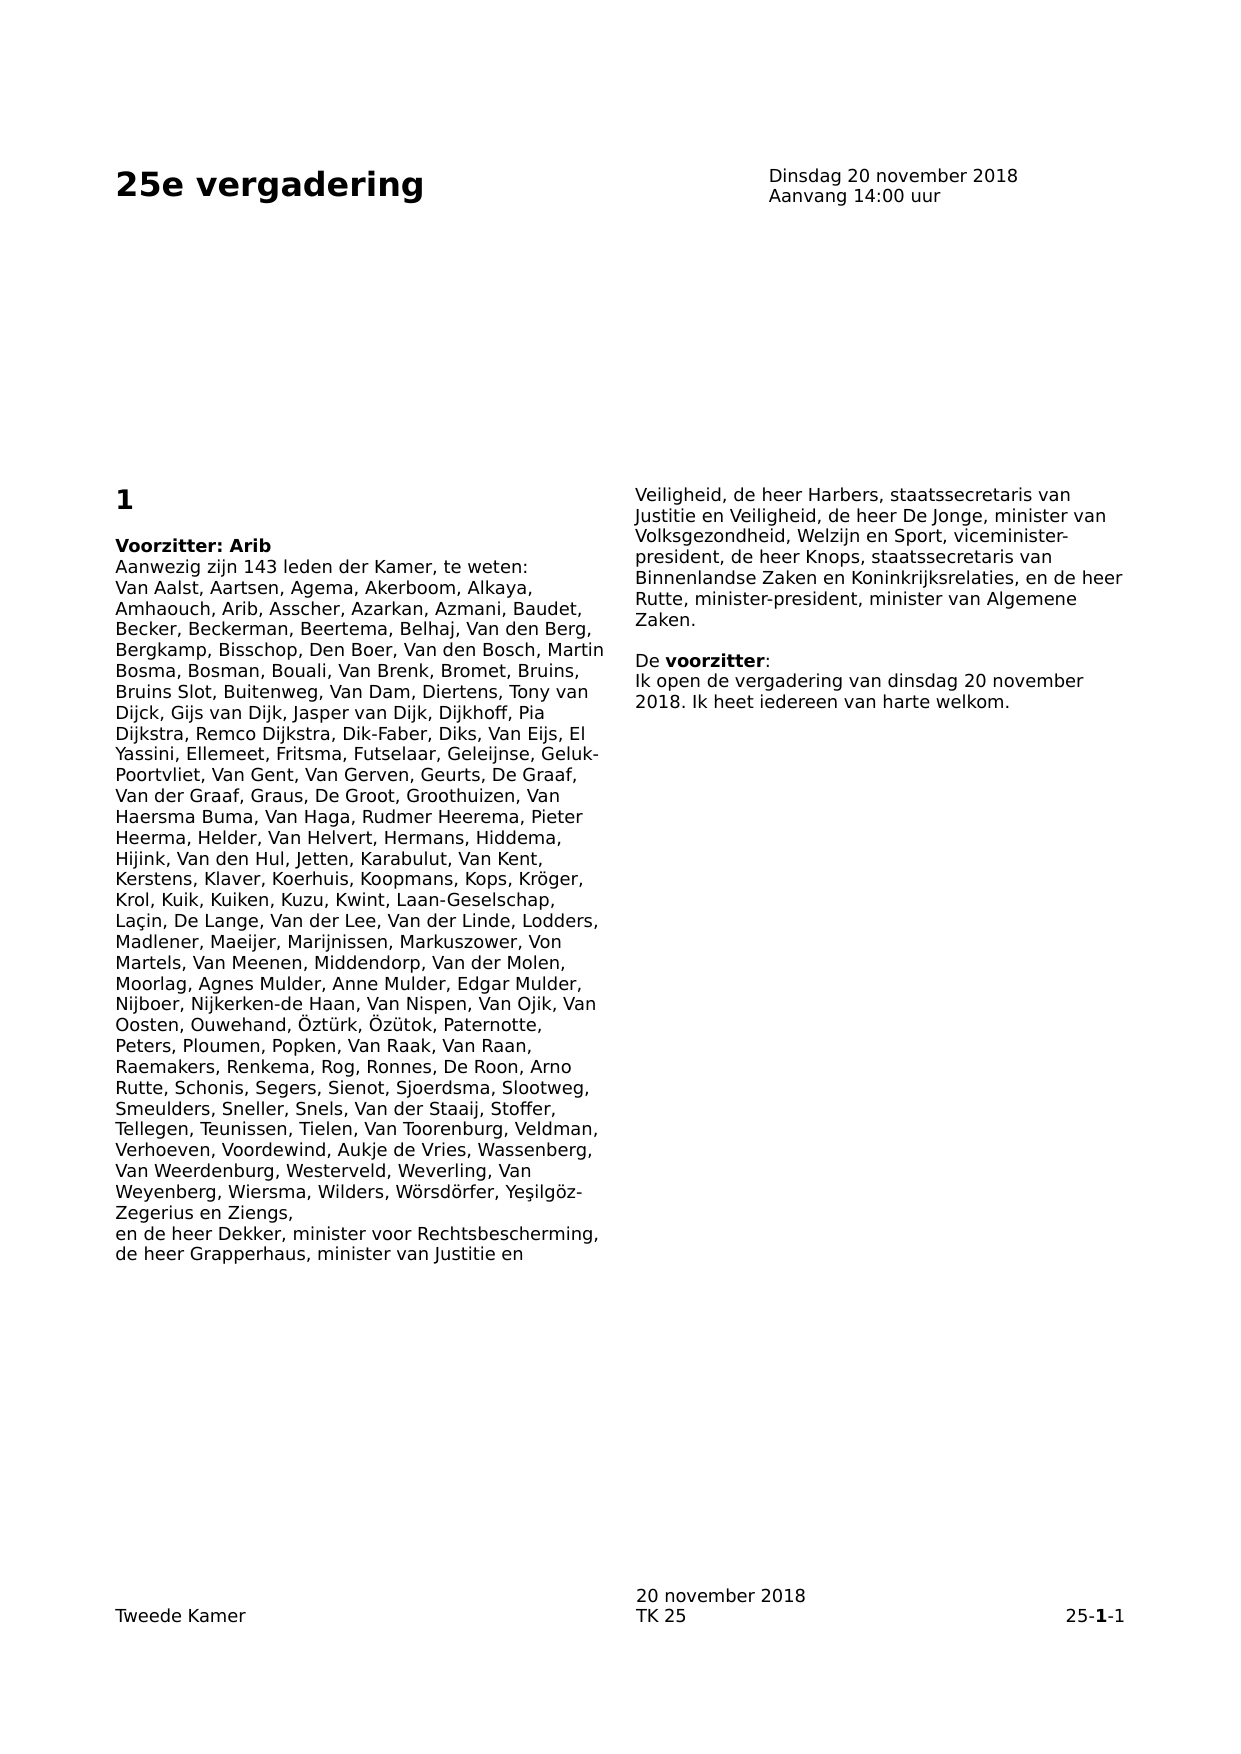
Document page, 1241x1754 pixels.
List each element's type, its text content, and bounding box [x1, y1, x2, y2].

title 1 [115, 484, 605, 516]
text Aanwezig zijn 143 leden der Kamer, te weten: [115, 557, 605, 577]
table_header Dinsdag 20 november 2018 [769, 165, 1125, 186]
text Van Aalst, Aartsen, Agema, Akerboom, Alkaya, Amhaouch, Arib, Asscher, Azarkan, Azmani, Baudet, Becker, Beckerman, Beertema, Belhaj, Van den Berg, Bergkamp, Bisschop, Den Boer, Van den Bosch, Martin Bosma, Bosman, Bouali, Van Brenk, Bromet, Bruins, Bruins Slot, Buitenweg, Van Dam, Diertens, Tony van Dijck, Gijs van Dijk, Jasper van Dijk, Dijkhoff, Pia Dijkstra, Remco Dijkstra, Dik-Faber, Diks, Van Eijs, El Yassini, Ellemeet, Fritsma, Futselaar, Geleijnse, Geluk-Poortvliet, Van Gent, Van Gerven, Geurts, De Graaf, Van der Graaf, Graus, De Groot, Groothuizen, Van Haersma Buma, Van Haga, Rudmer Heerema, Pieter Heerma, Helder, Van Helvert, Hermans, Hiddema, Hijink, Van den Hul, Jetten, Karabulut, Van Kent, Kerstens, Klaver, Koerhuis, Koopmans, Kops, Kröger, Krol, Kuik, Kuiken, Kuzu, Kwint, Laan-Geselschap, Laçin, De Lange, Van der Lee, Van der Linde, Lodders, Madlener, Maeijer, Marijnissen, Markuszower, Von Martels, Van Meenen, Middendorp, Van der Molen, Moorlag, Agnes Mulder, Anne Mulder, Edgar Mulder, Nijboer, Nijkerken-de Haan, Van Nispen, Van Ojik, Van Oosten, Ouwehand, Öztürk, Özütok, Paternotte, Peters, Ploumen, Popken, Van Raak, Van Raan, Raemakers, Renkema, Rog, Ronnes, De Roon, Arno Rutte, Schonis, Segers, Sienot, Sjoerdsma, Slootweg, Smeulders, Sneller, Snels, Van der Staaij, Stoffer, Tellegen, Teunissen, Tielen, Van Toorenburg, Veldman, Verhoeven, Voordewind, Aukje de Vries, Wassenberg, Van Weerdenburg, Westerveld, Weverling, Van Weyenberg, Wiersma, Wilders, Wörsdörfer, Yeşilgöz-Zegerius en Ziengs, [115, 577, 605, 1223]
text Voorzitter: Arib [115, 536, 605, 557]
table_header 25e vergadering [115, 165, 768, 207]
text Veiligheid, de heer Harbers, staatssecretaris van Justitie en Veiligheid, de heer De Jonge, minister van Volksgezondheid, Welzijn en Sport, viceminister-president, de heer Knops, staatssecretaris van Binnenlandse Zaken en Koninkrijksrelaties, en de heer Rutte, minister-president, minister van Algemene Zaken. [635, 484, 1125, 630]
text Ik open de vergadering van dinsdag 20 november 2018. Ik heet iedereen van harte welkom. [635, 671, 1125, 713]
text en de heer Dekker, minister voor Rechtsbescherming, de heer Grapperhaus, minister van Justitie en [115, 1223, 605, 1265]
table_cell Aanvang 14:00 uur [769, 186, 1125, 207]
text De voorzitter: [635, 650, 1125, 671]
